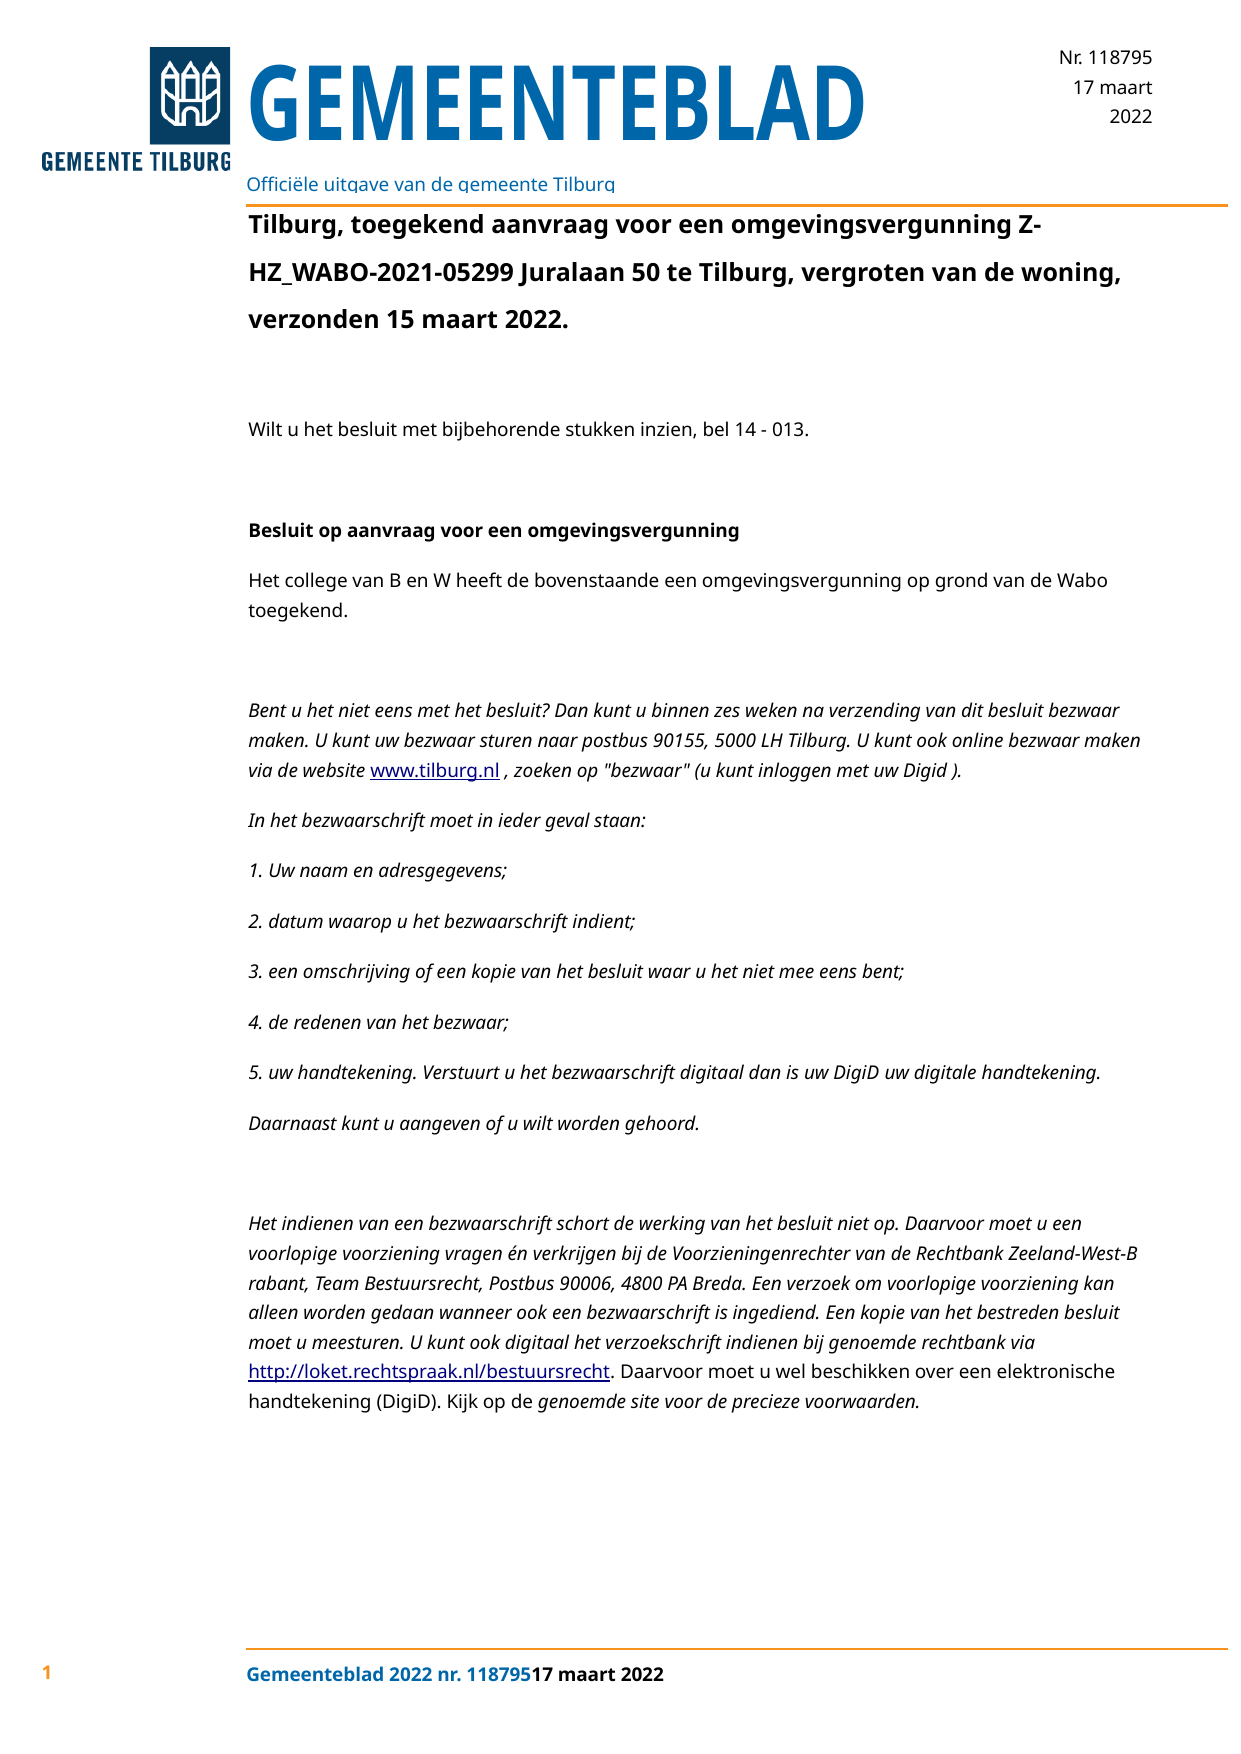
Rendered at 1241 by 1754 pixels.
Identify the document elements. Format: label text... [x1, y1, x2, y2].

text 3. een omschrijving of een kopie van het besluit waar u het niet mee eens bent; [248, 958, 1152, 984]
text Bent u het niet eens met het besluit? Dan kunt u binnen zes weken na verzending van dit besluit bezwaar maken. U kunt uw bezwaar sturen naar postbus 90155, 5000 LH Tilburg. U kunt ook online bezwaar maken via de website www.tilburg.nl , zoeken op "bezwaar" (u kunt inloggen met uw Digid ). [248, 698, 1152, 782]
text Wilt u het besluit met bijbehorende stukken inzien, bel 14 - 013. [248, 416, 1152, 442]
text Het college van B en W heeft de bovenstaande een omgevingsvergunning op grond van de Wabo toegekend. [248, 567, 1152, 622]
text 2. datum waarop u het bezwaarschrift indient; [248, 908, 1152, 934]
text Tilburg, toegekend aanvraag voor een omgevingsvergunning Z-HZ_WABO-2021-05299 Juralaan 50 te Tilburg, vergroten van de woning, verzonden 15 maart 2022. [248, 207, 1152, 336]
text Het indienen van een bezwaarschrift schort de werking van het besluit niet op. Daarvoor moet u een voorlopige voorziening vragen én verkrijgen bij de Voorzieningenrechter van de Rechtbank Zeeland-West-B rabant, Team Bestuursrecht, Postbus 90006, 4800 PA Breda. Een verzoek om voorlopige voorziening kan alleen worden gedaan wanneer ook een bezwaarschrift is ingediend. Een kopie van het bestreden besluit moet u meesturen. U kunt ook digitaal het verzoekschrift indienen bij genoemde rechtbank via http://loket.rechtspraak.nl/bestuursrecht. Daarvoor moet u wel beschikken over een elektronische handtekening (DigiD). Kijk op de genoemde site voor de precieze voorwaarden. [248, 1211, 1152, 1414]
text 4. de redenen van het bezwaar; [248, 1009, 1152, 1034]
picture [41, 47, 231, 172]
text 5. uw handtekening. Verstuurt u het bezwaarschrift digitaal dan is uw DigiD uw digitale handtekening. [248, 1059, 1152, 1085]
text In het bezwaarschrift moet in ieder geval staan: [248, 807, 1152, 833]
text 1. Uw naam en adresgegevens; [248, 858, 1152, 883]
text Daarnaast kunt u aangeven of u wilt worden gehoord. [248, 1110, 1152, 1135]
text Besluit op aanvraag voor een omgevingsvergunning [248, 517, 1152, 542]
